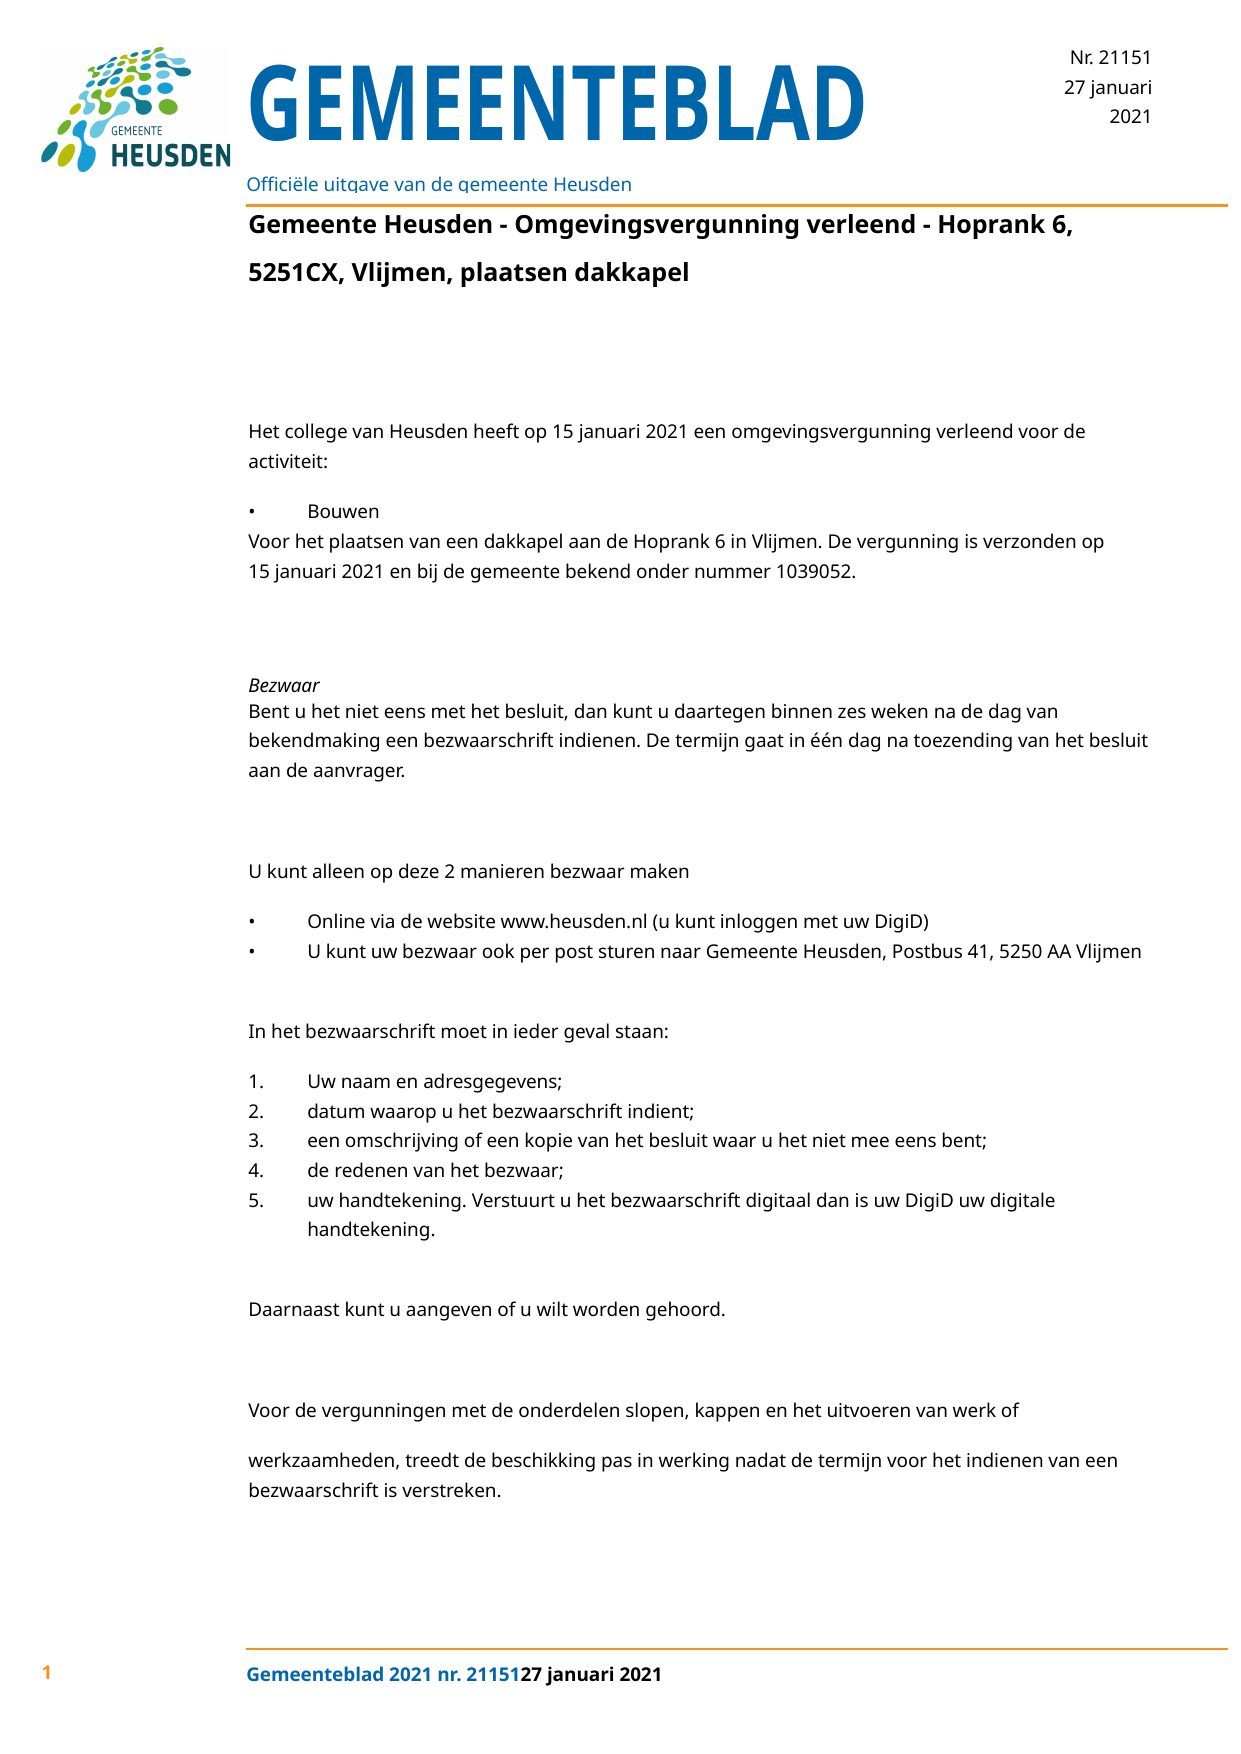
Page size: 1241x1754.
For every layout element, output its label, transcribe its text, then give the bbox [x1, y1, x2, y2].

list Online via de website www.heusden.nl (u kunt inloggen met uw DigiD) [248, 908, 1152, 934]
text Bent u het niet eens met het besluit, dan kunt u daartegen binnen zes weken na de dag van bekendmaking een bezwaarschrift indienen. De termijn gaat in één dag na toezending van het besluit aan de aanvrager. [248, 698, 1152, 783]
list een omschrijving of een kopie van het besluit waar u het niet mee eens bent; [248, 1128, 1152, 1153]
text U kunt alleen op deze 2 manieren bezwaar maken [248, 858, 1152, 884]
list U kunt uw bezwaar ook per post sturen naar Gemeente Heusden, Postbus 41, 5250 AA Vlijmen [248, 938, 1152, 964]
list de redenen van het bezwaar; [248, 1157, 1152, 1183]
text Voor de vergunningen met de onderdelen slopen, kappen en het uitvoeren van werk of [248, 1397, 1152, 1423]
text Het college van Heusden heeft op 15 januari 2021 een omgevingsvergunning verleend voor de activiteit: [248, 419, 1152, 474]
text werkzaamheden, treedt de beschikking pas in werking nadat de termijn voor het indienen van een bezwaarschrift is verstreken. [248, 1448, 1152, 1503]
text In het bezwaarschrift moet in ieder geval staan: [248, 1018, 1152, 1044]
list uw handtekening. Verstuurt u het bezwaarschrift digitaal dan is uw DigiD uw digitale handtekening. [248, 1187, 1152, 1242]
list Bouwen [248, 499, 1152, 524]
text Bezwaar [248, 672, 1152, 698]
text Voor het plaatsen van een dakkapel aan de Hoprank 6 in Vlijmen. De vergunning is verzonden op 15 januari 2021 en bij de gemeente bekend onder nummer 1039052. [248, 528, 1152, 584]
picture [41, 47, 231, 172]
list Uw naam en adresgegevens; [248, 1068, 1152, 1094]
text Daarnaast kunt u aangeven of u wilt worden gehoord. [248, 1296, 1152, 1322]
text Gemeente Heusden - Omgevingsvergunning verleend - Hoprank 6, 5251CX, Vlijmen, plaatsen dakkapel [248, 207, 1152, 288]
list datum waarop u het bezwaarschrift indient; [248, 1098, 1152, 1124]
